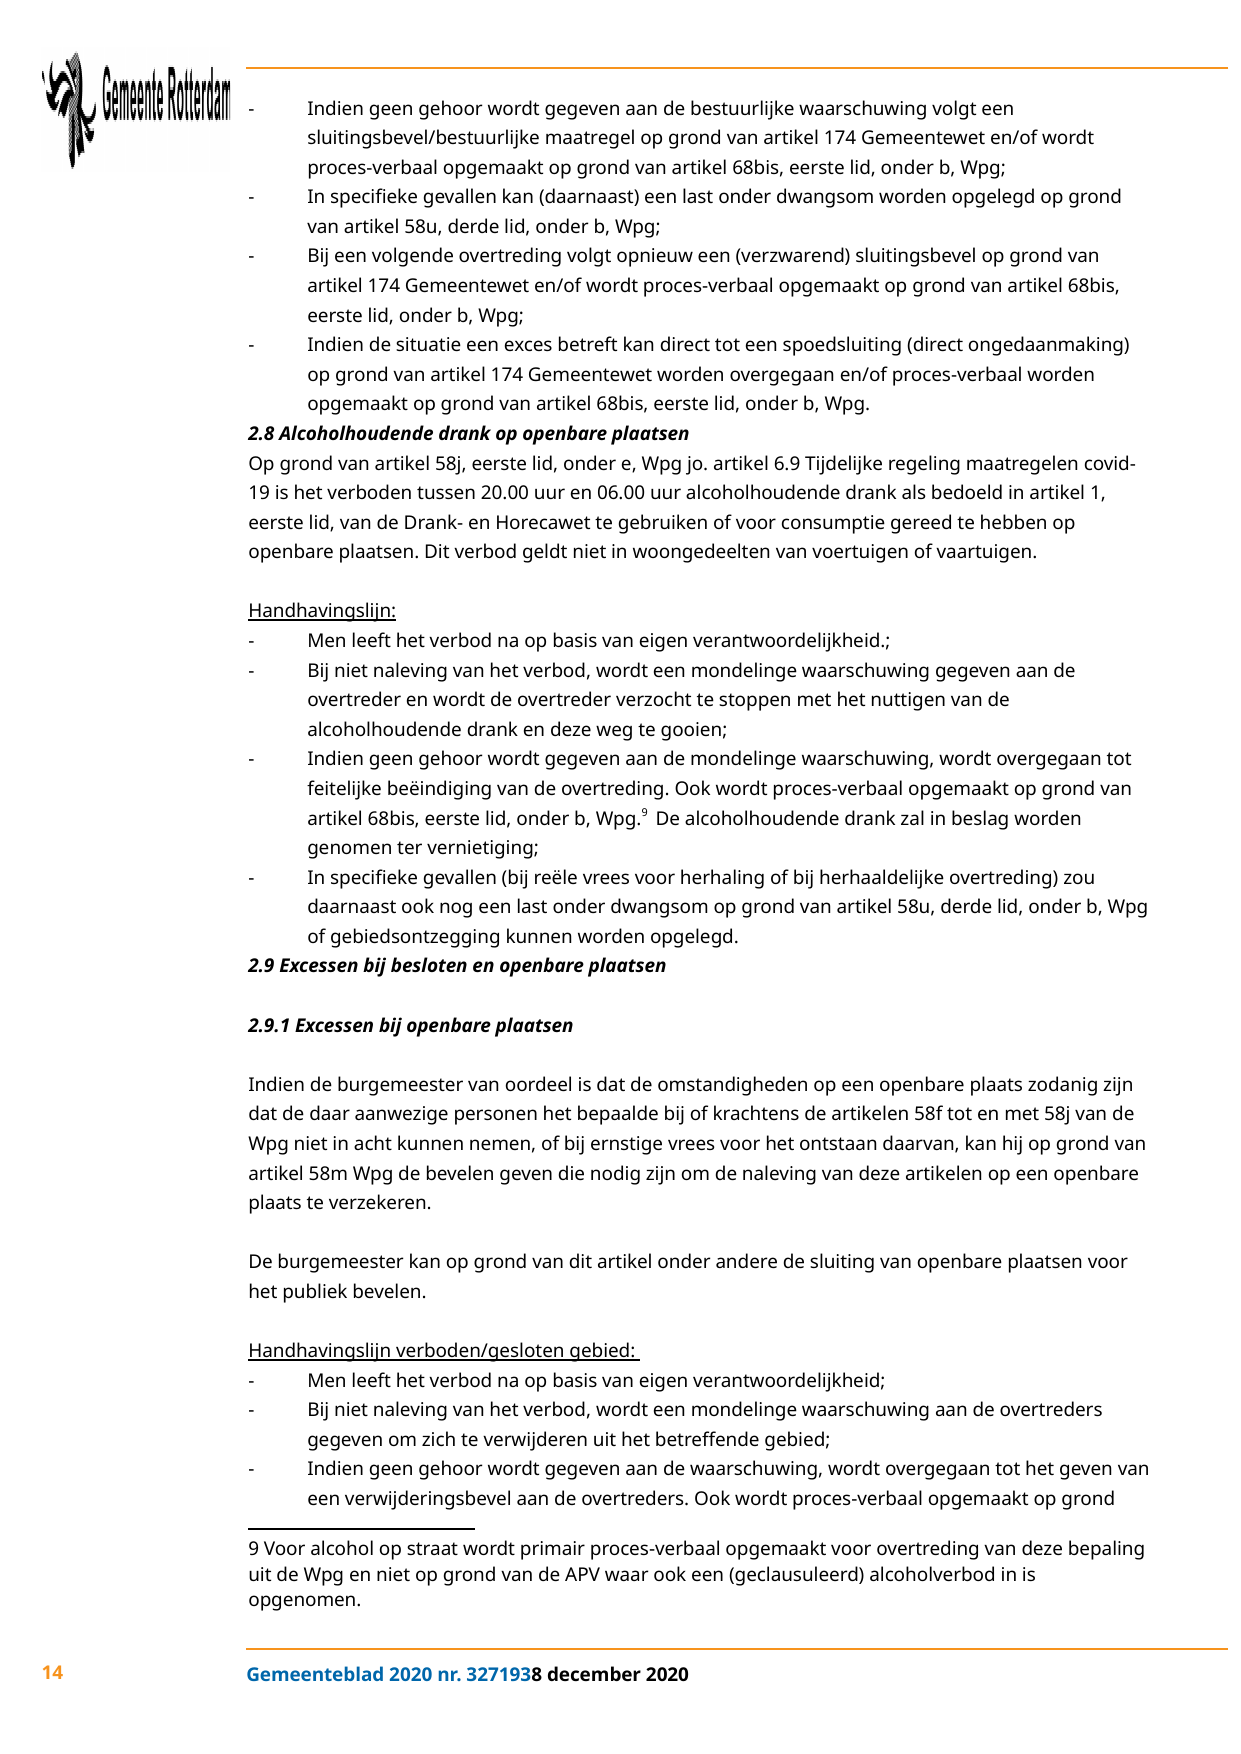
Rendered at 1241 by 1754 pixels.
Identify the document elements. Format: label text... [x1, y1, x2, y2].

text De burgemeester kan op grond van dit artikel onder andere de sluiting van openbare plaatsen voor het publiek bevelen. [248, 1248, 1152, 1304]
list Bij niet naleving van het verbod, wordt een mondelinge waarschuwing aan de overtreders gegeven om zich te verwijderen uit het betreffende gebied; [248, 1396, 1152, 1452]
text 2.8 Alcoholhoudende drank op openbare plaatsen [248, 420, 1152, 446]
picture [41, 47, 231, 172]
list Bij een volgende overtreding volgt opnieuw een (verzwarend) sluitingsbevel op grond van artikel 174 Gemeentewet en/of wordt proces-verbaal opgemaakt op grond van artikel 68bis, eerste lid, onder b, Wpg; [248, 243, 1152, 328]
text Handhavingslijn: [248, 598, 1152, 623]
text 2.9.1 Excessen bij openbare plaatsen [248, 1012, 1152, 1038]
list Indien geen gehoor wordt gegeven aan de waarschuwing, wordt overgegaan tot het geven van een verwijderingsbevel aan de overtreders. Ook wordt proces-verbaal opgemaakt op grond [248, 1456, 1152, 1511]
list Indien geen gehoor wordt gegeven aan de mondelinge waarschuwing, wordt overgegaan tot feitelijke beëindiging van de overtreding. Ook wordt proces-verbaal opgemaakt op grond van artikel 68bis, eerste lid, onder b, Wpg. De alcoholhoudende drank zal in beslag worden genomen ter vernietiging; [248, 746, 1152, 860]
text Indien de burgemeester van oordeel is dat de omstandigheden op een openbare plaats zodanig zijn dat de daar aanwezige personen het bepaalde bij of krachtens de artikelen 58f tot en met 58j van de Wpg niet in acht kunnen nemen, of bij ernstige vrees voor het ontstaan daarvan, kan hij op grond van artikel 58m Wpg de bevelen geven die nodig zijn om de naleving van deze artikelen op een openbare plaats te verzekeren. [248, 1071, 1152, 1215]
list Indien geen gehoor wordt gegeven aan de bestuurlijke waarschuwing volgt een sluitingsbevel/bestuurlijke maatregel op grond van artikel 174 Gemeentewet en/of wordt proces-verbaal opgemaakt op grond van artikel 68bis, eerste lid, onder b, Wpg; [248, 95, 1152, 180]
list Men leeft het verbod na op basis van eigen verantwoordelijkheid.; [248, 627, 1152, 653]
list In specifieke gevallen (bij reële vrees voor herhaling of bij herhaaldelijke overtreding) zou daarnaast ook nog een last onder dwangsom op grond van artikel 58u, derde lid, onder b, Wpg of gebiedsontzegging kunnen worden opgelegd. [248, 864, 1152, 949]
list Men leeft het verbod na op basis van eigen verantwoordelijkheid; [248, 1367, 1152, 1393]
list Bij niet naleving van het verbod, wordt een mondelinge waarschuwing gegeven aan de overtreder en wordt de overtreder verzocht te stoppen met het nuttigen van de alcoholhoudende drank en deze weg te gooien; [248, 657, 1152, 742]
text 2.9 Excessen bij besloten en openbare plaatsen [248, 953, 1152, 978]
text Op grond van artikel 58j, eerste lid, onder e, Wpg jo. artikel 6.9 Tijdelijke regeling maatregelen covid-19 is het verboden tussen 20.00 uur en 06.00 uur alcoholhoudende drank als bedoeld in artikel 1, eerste lid, van de Drank- en Horecawet te gebruiken of voor consumptie gereed te hebben op openbare plaatsen. Dit verbod geldt niet in woongedeelten van voertuigen of vaartuigen. [248, 450, 1152, 564]
list Indien de situatie een exces betreft kan direct tot een spoedsluiting (direct ongedaanmaking) op grond van artikel 174 Gemeentewet worden overgegaan en/of proces-verbaal worden opgemaakt op grond van artikel 68bis, eerste lid, onder b, Wpg. [248, 331, 1152, 416]
list In specifieke gevallen kan (daarnaast) een last onder dwangsom worden opgelegd op grond van artikel 58u, derde lid, onder b, Wpg; [248, 183, 1152, 239]
text Handhavingslijn verboden/gesloten gebied: [248, 1337, 1152, 1363]
list Voor alcohol op straat wordt primair proces-verbaal opgemaakt voor overtreding van deze bepaling uit de Wpg en niet op grond van de APV waar ook een (geclausuleerd) alcoholverbod in is opgenomen. [248, 1535, 1152, 1612]
